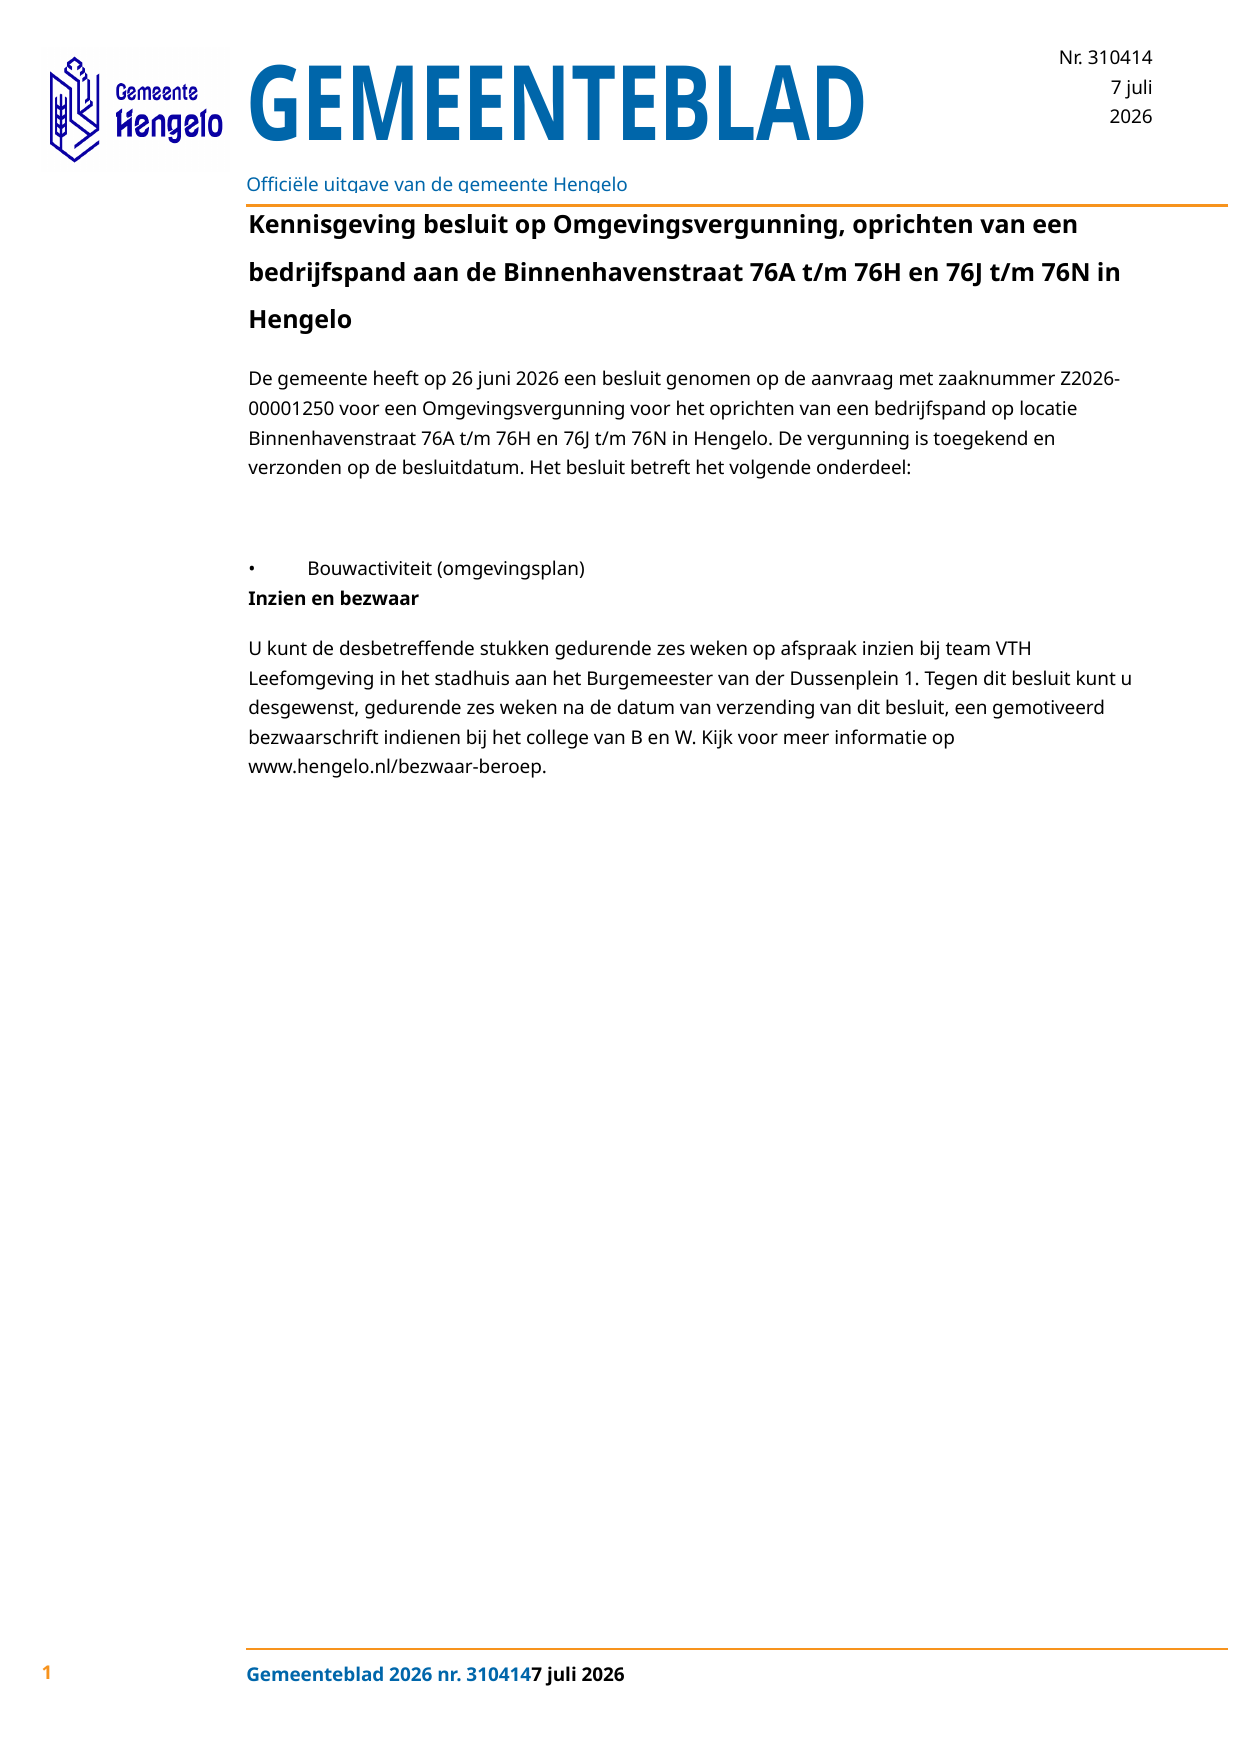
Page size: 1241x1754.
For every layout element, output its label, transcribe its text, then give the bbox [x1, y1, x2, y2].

text De gemeente heeft op 26 juni 2026 een besluit genomen op de aanvraag met zaaknummer Z2026-00001250 voor een Omgevingsvergunning voor het oprichten van een bedrijfspand op locatie Binnenhavenstraat 76A t/m 76H en 76J t/m 76N in Hengelo. De vergunning is toegekend en verzonden op de besluitdatum. Het besluit betreft het volgende onderdeel: [248, 366, 1152, 480]
list Bouwactiviteit (omgevingsplan) [248, 555, 1152, 581]
text Inzien en bezwaar [248, 585, 1152, 610]
text U kunt de desbetreffende stukken gedurende zes weken op afspraak inzien bij team VTH Leefomgeving in het stadhuis aan het Burgemeester van der Dussenplein 1. Tegen dit besluit kunt u desgewenst, gedurende zes weken na de datum van verzending van dit besluit, een gemotiveerd bezwaarschrift indienen bij het college van B en W. Kijk voor meer informatie op www.hengelo.nl/bezwaar-beroep. [248, 635, 1152, 779]
picture [41, 47, 231, 172]
text Kennisgeving besluit op Omgevingsvergunning, oprichten van een bedrijfspand aan de Binnenhavenstraat 76A t/m 76H en 76J t/m 76N in Hengelo [248, 207, 1152, 336]
